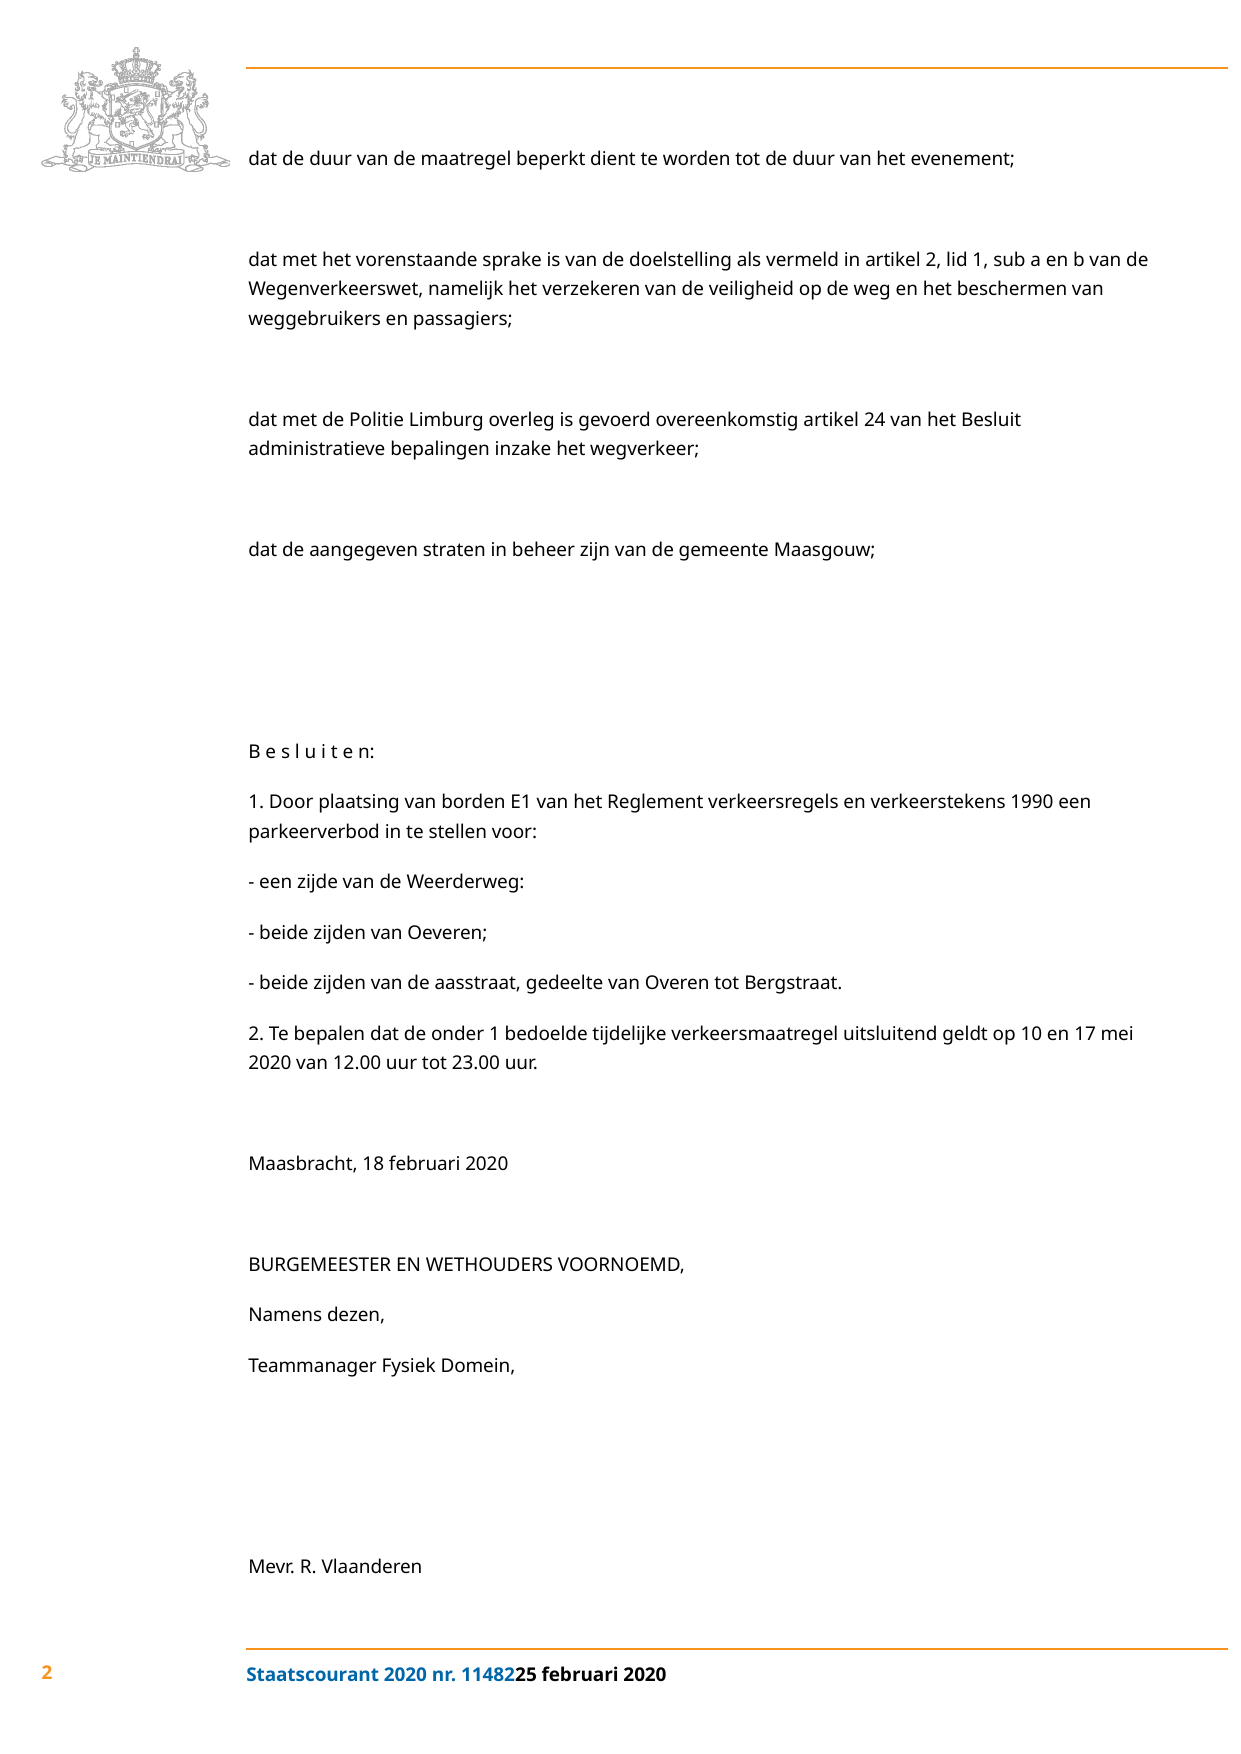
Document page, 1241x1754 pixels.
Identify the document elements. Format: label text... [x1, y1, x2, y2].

text - beide zijden van Oeveren; [248, 919, 1152, 945]
text - een zijde van de Weerderweg: [248, 868, 1152, 894]
picture [41, 47, 231, 172]
text dat met het vorenstaande sprake is van de doelstelling als vermeld in artikel 2, lid 1, sub a en b van de Wegenverkeerswet, namelijk het verzekeren van de veiligheid op de weg en het beschermen van weggebruikers en passagiers; [248, 246, 1152, 331]
text - beide zijden van de aasstraat, gedeelte van Overen tot Bergstraat. [248, 969, 1152, 995]
text Mevr. R. Vlaanderen [248, 1553, 1152, 1579]
text dat de aangegeven straten in beheer zijn van de gemeente Maasgouw; [248, 536, 1152, 562]
text 1. Door plaatsing van borden E1 van het Reglement verkeersregels en verkeerstekens 1990 een parkeerverbod in te stellen voor: [248, 788, 1152, 844]
text Maasbracht, 18 februari 2020 [248, 1150, 1152, 1176]
text dat de duur van de maatregel beperkt dient te worden tot de duur van het evenement; [248, 145, 1152, 171]
text B e s l u i t e n: [248, 738, 1152, 764]
text Teammanager Fysiek Domein, [248, 1352, 1152, 1378]
text 2. Te bepalen dat de onder 1 bedoelde tijdelijke verkeersmaatregel uitsluitend geldt op 10 en 17 mei 2020 van 12.00 uur tot 23.00 uur. [248, 1020, 1152, 1075]
text BURGEMEESTER EN WETHOUDERS VOORNOEMD, [248, 1251, 1152, 1277]
text Namens dezen, [248, 1301, 1152, 1327]
text dat met de Politie Limburg overleg is gevoerd overeenkomstig artikel 24 van het Besluit administratieve bepalingen inzake het wegverkeer; [248, 406, 1152, 461]
